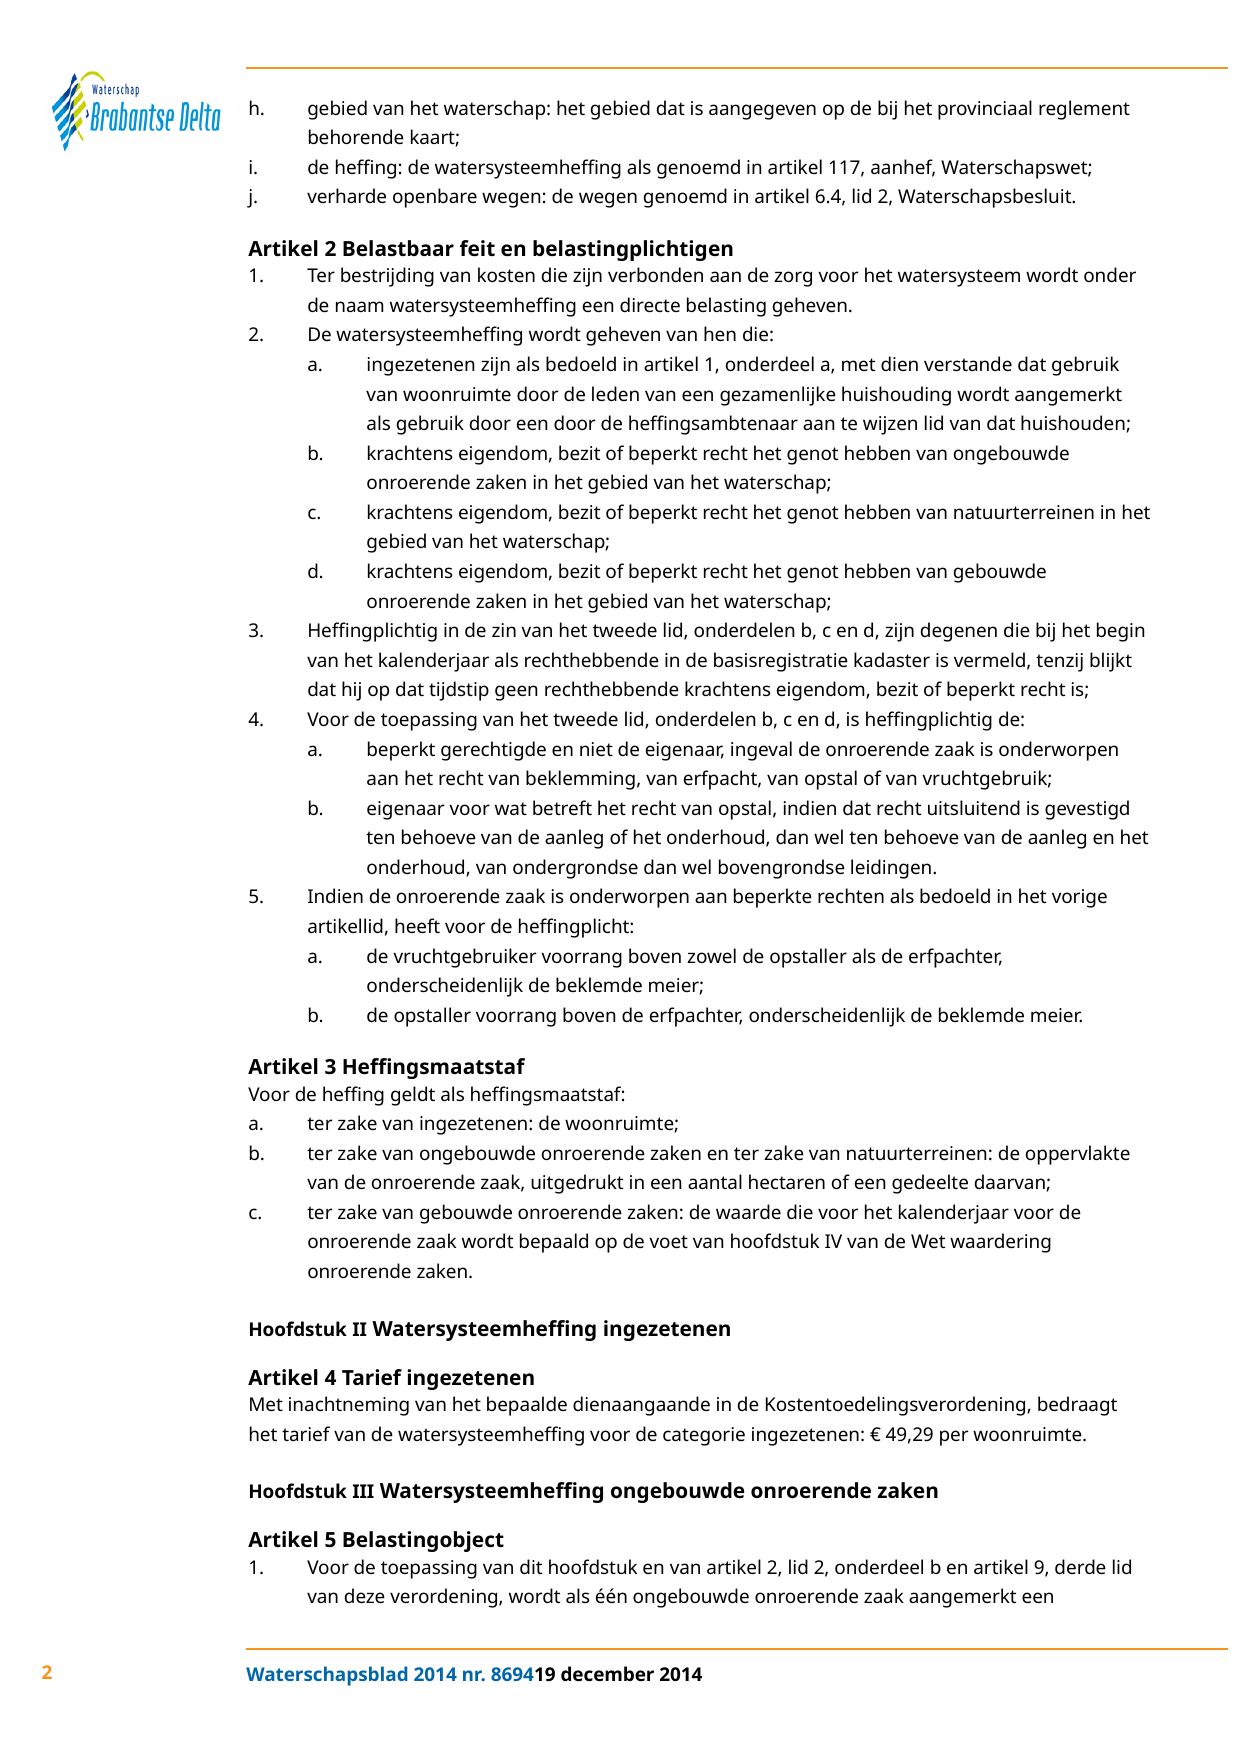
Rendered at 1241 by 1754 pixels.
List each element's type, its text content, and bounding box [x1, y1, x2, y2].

list verharde openbare wegen: de wegen genoemd in artikel 6.4, lid 2, Waterschapsbesluit. [248, 183, 1152, 209]
list krachtens eigendom, bezit of beperkt recht het genot hebben van ongebouwde onroerende zaken in het gebied van het waterschap; [307, 440, 1152, 495]
list eigenaar voor wat betreft het recht van opstal, indien dat recht uitsluitend is gevestigd ten behoeve van de aanleg of het onderhoud, dan wel ten behoeve van de aanleg en het onderhoud, van ondergrondse dan wel bovengrondse leidingen. [307, 795, 1152, 880]
list ter zake van ingezetenen: de woonruimte; [248, 1110, 1152, 1136]
text Artikel 2 Belastbaar feit en belastingplichtigen [248, 234, 1152, 262]
list de vruchtgebruiker voorrang boven zowel de opstaller als de erfpachter, onderscheidenlijk de beklemde meier; [307, 943, 1152, 998]
text Artikel 5 Belastingobject [248, 1526, 1152, 1554]
text Hoofdstuk III Watersysteemheffing ongebouwde onroerende zaken [248, 1476, 1152, 1505]
text Artikel 4 Tarief ingezetenen [248, 1363, 1152, 1391]
list gebied van het waterschap: het gebied dat is aangegeven op de bij het provinciaal reglement behorende kaart; [248, 95, 1152, 150]
list krachtens eigendom, bezit of beperkt recht het genot hebben van natuurterreinen in het gebied van het waterschap; [307, 499, 1152, 554]
list ingezetenen zijn als bedoeld in artikel 1, onderdeel a, met dien verstande dat gebruik van woonruimte door de leden van een gezamenlijke huishouding wordt aangemerkt als gebruik door een door de heffingsambtenaar aan te wijzen lid van dat huishouden; [307, 351, 1152, 436]
list beperkt gerechtigde en niet de eigenaar, ingeval de onroerende zaak is onderworpen aan het recht van beklemming, van erfpacht, van opstal of van vruchtgebruik; [307, 736, 1152, 791]
list Heffingplichtig in de zin van het tweede lid, onderdelen b, c en d, zijn degenen die bij het begin van het kalenderjaar als rechthebbende in de basisregistratie kadaster is vermeld, tenzij blijkt dat hij op dat tijdstip geen rechthebbende krachtens eigendom, bezit of beperkt recht is; [248, 617, 1152, 702]
list Ter bestrijding van kosten die zijn verbonden aan de zorg voor het watersysteem wordt onder de naam watersysteemheffing een directe belasting geheven. [248, 262, 1152, 318]
list Indien de onroerende zaak is onderworpen aan beperkte rechten als bedoeld in het vorige artikellid, heeft voor de heffingplicht: [248, 884, 1152, 939]
list krachtens eigendom, bezit of beperkt recht het genot hebben van gebouwde onroerende zaken in het gebied van het waterschap; [307, 558, 1152, 613]
text Met inachtneming van het bepaalde dienaangaande in de Kostentoedelingsverordening, bedraagt het tarief van de watersysteemheffing voor de categorie ingezetenen: € 49,29 per woonruimte. [248, 1391, 1152, 1447]
picture [41, 47, 231, 172]
list De watersysteemheffing wordt geheven van hen die: [248, 322, 1152, 347]
list ter zake van ongebouwde onroerende zaken en ter zake van natuurterreinen: de oppervlakte van de onroerende zaak, uitgedrukt in een aantal hectaren of een gedeelte daarvan; [248, 1140, 1152, 1195]
list de heffing: de watersysteemheffing als genoemd in artikel 117, aanhef, Waterschapswet; [248, 154, 1152, 180]
list ter zake van gebouwde onroerende zaken: de waarde die voor het kalenderjaar voor de onroerende zaak wordt bepaald op de voet van hoofdstuk IV van de Wet waardering onroerende zaken. [248, 1199, 1152, 1284]
list de opstaller voorrang boven de erfpachter, onderscheidenlijk de beklemde meier. [307, 1002, 1152, 1028]
list Voor de toepassing van dit hoofdstuk en van artikel 2, lid 2, onderdeel b en artikel 9, derde lid van deze verordening, wordt als één ongebouwde onroerende zaak aangemerkt een [248, 1554, 1152, 1609]
text Hoofdstuk II Watersysteemheffing ingezetenen [248, 1314, 1152, 1342]
list Voor de toepassing van het tweede lid, onderdelen b, c en d, is heffingplichtig de: [248, 706, 1152, 732]
text Voor de heffing geldt als heffingsmaatstaf: [248, 1081, 1152, 1107]
text Artikel 3 Heffingsmaatstaf [248, 1052, 1152, 1081]
